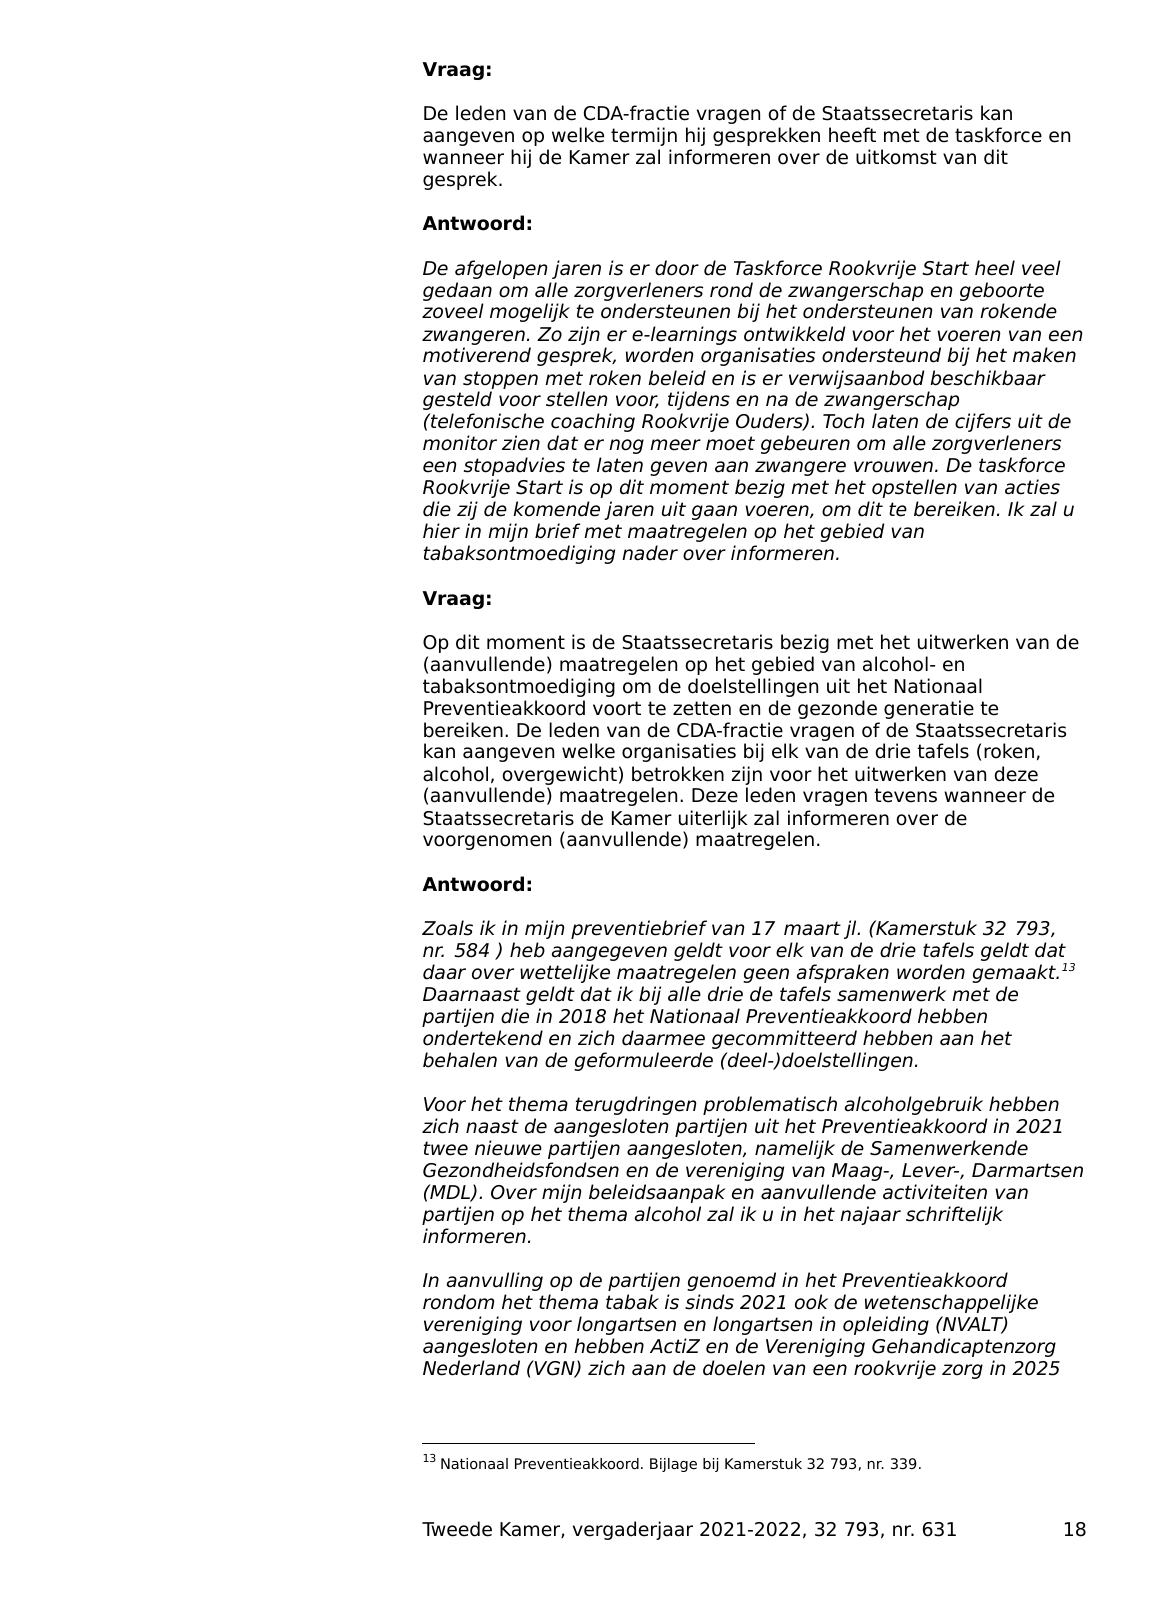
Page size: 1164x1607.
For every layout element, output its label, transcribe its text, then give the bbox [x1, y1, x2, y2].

text Nationaal Preventieakkoord. Bijlage bij Kamerstuk 32 793, nr. 339. [422, 1452, 1087, 1474]
text Op dit moment is de Staatssecretaris bezig met het uitwerken van de (aanvullende) maatregelen op het gebied van alcohol- en tabaksontmoediging om de doelstellingen uit het Nationaal Preventieakkoord voort te zetten en de gezonde generatie te bereiken. De leden van de CDA-fractie vragen of de Staatssecretaris kan aangeven welke organisaties bij elk van de drie tafels (roken, alcohol, overgewicht) betrokken zijn voor het uitwerken van deze (aanvullende) maatregelen. Deze leden vragen tevens wanneer de Staatssecretaris de Kamer uiterlijk zal informeren over de voorgenomen (aanvullende) maatregelen. [422, 632, 1087, 851]
text In aanvulling op de partijen genoemd in het Preventieakkoord rondom het thema tabak is sinds 2021 ook de wetenschappelijke vereniging voor longartsen en longartsen in opleiding (NVALT) aangesloten en hebben ActiZ en de Vereniging Gehandicaptenzorg Nederland (VGN) zich aan de doelen van een rookvrije zorg in 2025 [422, 1270, 1087, 1380]
subtitle Vraag: [422, 59, 1087, 81]
text De leden van de CDA-fractie vragen of de Staatssecretaris kan aangeven op welke termijn hij gesprekken heeft met de taskforce en wanneer hij de Kamer zal informeren over de uitkomst van dit gesprek. [422, 103, 1087, 191]
subtitle Antwoord: [422, 873, 1087, 896]
text Voor het thema terugdringen problematisch alcoholgebruik hebben zich naast de aangesloten partijen uit het Preventieakkoord in 2021 twee nieuwe partijen aangesloten, namelijk de Samenwerkende Gezondheidsfondsen en de vereniging van Maag-, Lever-, Darmartsen (MDL). Over mijn beleidsaanpak en aanvullende activiteiten van partijen op het thema alcohol zal ik u in het najaar schriftelijk informeren. [422, 1094, 1087, 1248]
subtitle Antwoord: [422, 213, 1087, 235]
text De afgelopen jaren is er door de Taskforce Rookvrije Start heel veel gedaan om alle zorgverleners rond de zwangerschap en geboorte zoveel mogelijk te ondersteunen bij het ondersteunen van rokende zwangeren. Zo zijn er e-learnings ontwikkeld voor het voeren van een motiverend gesprek, worden organisaties ondersteund bij het maken van stoppen met roken beleid en is er verwijsaanbod beschikbaar gesteld voor stellen voor, tijdens en na de zwangerschap (telefonische coaching Rookvrije Ouders). Toch laten de cijfers uit de monitor zien dat er nog meer moet gebeuren om alle zorgverleners een stopadvies te laten geven aan zwangere vrouwen. De taskforce Rookvrije Start is op dit moment bezig met het opstellen van acties die zij de komende jaren uit gaan voeren, om dit te bereiken. Ik zal u hier in mijn brief met maatregelen op het gebied van tabaksontmoediging nader over informeren. [422, 257, 1087, 565]
subtitle Vraag: [422, 587, 1087, 609]
text Zoals ik in mijn preventiebrief van 17 maart jl. (Kamerstuk 32 793, nr. 584 ) heb aangegeven geldt voor elk van de drie tafels geldt dat daar over wettelijke maatregelen geen afspraken worden gemaakt. Daarnaast geldt dat ik bij alle drie de tafels samenwerk met de partijen die in 2018 het Nationaal Preventieakkoord hebben ondertekend en zich daarmee gecommitteerd hebben aan het behalen van de geformuleerde (deel-)doelstellingen. [422, 918, 1087, 1072]
